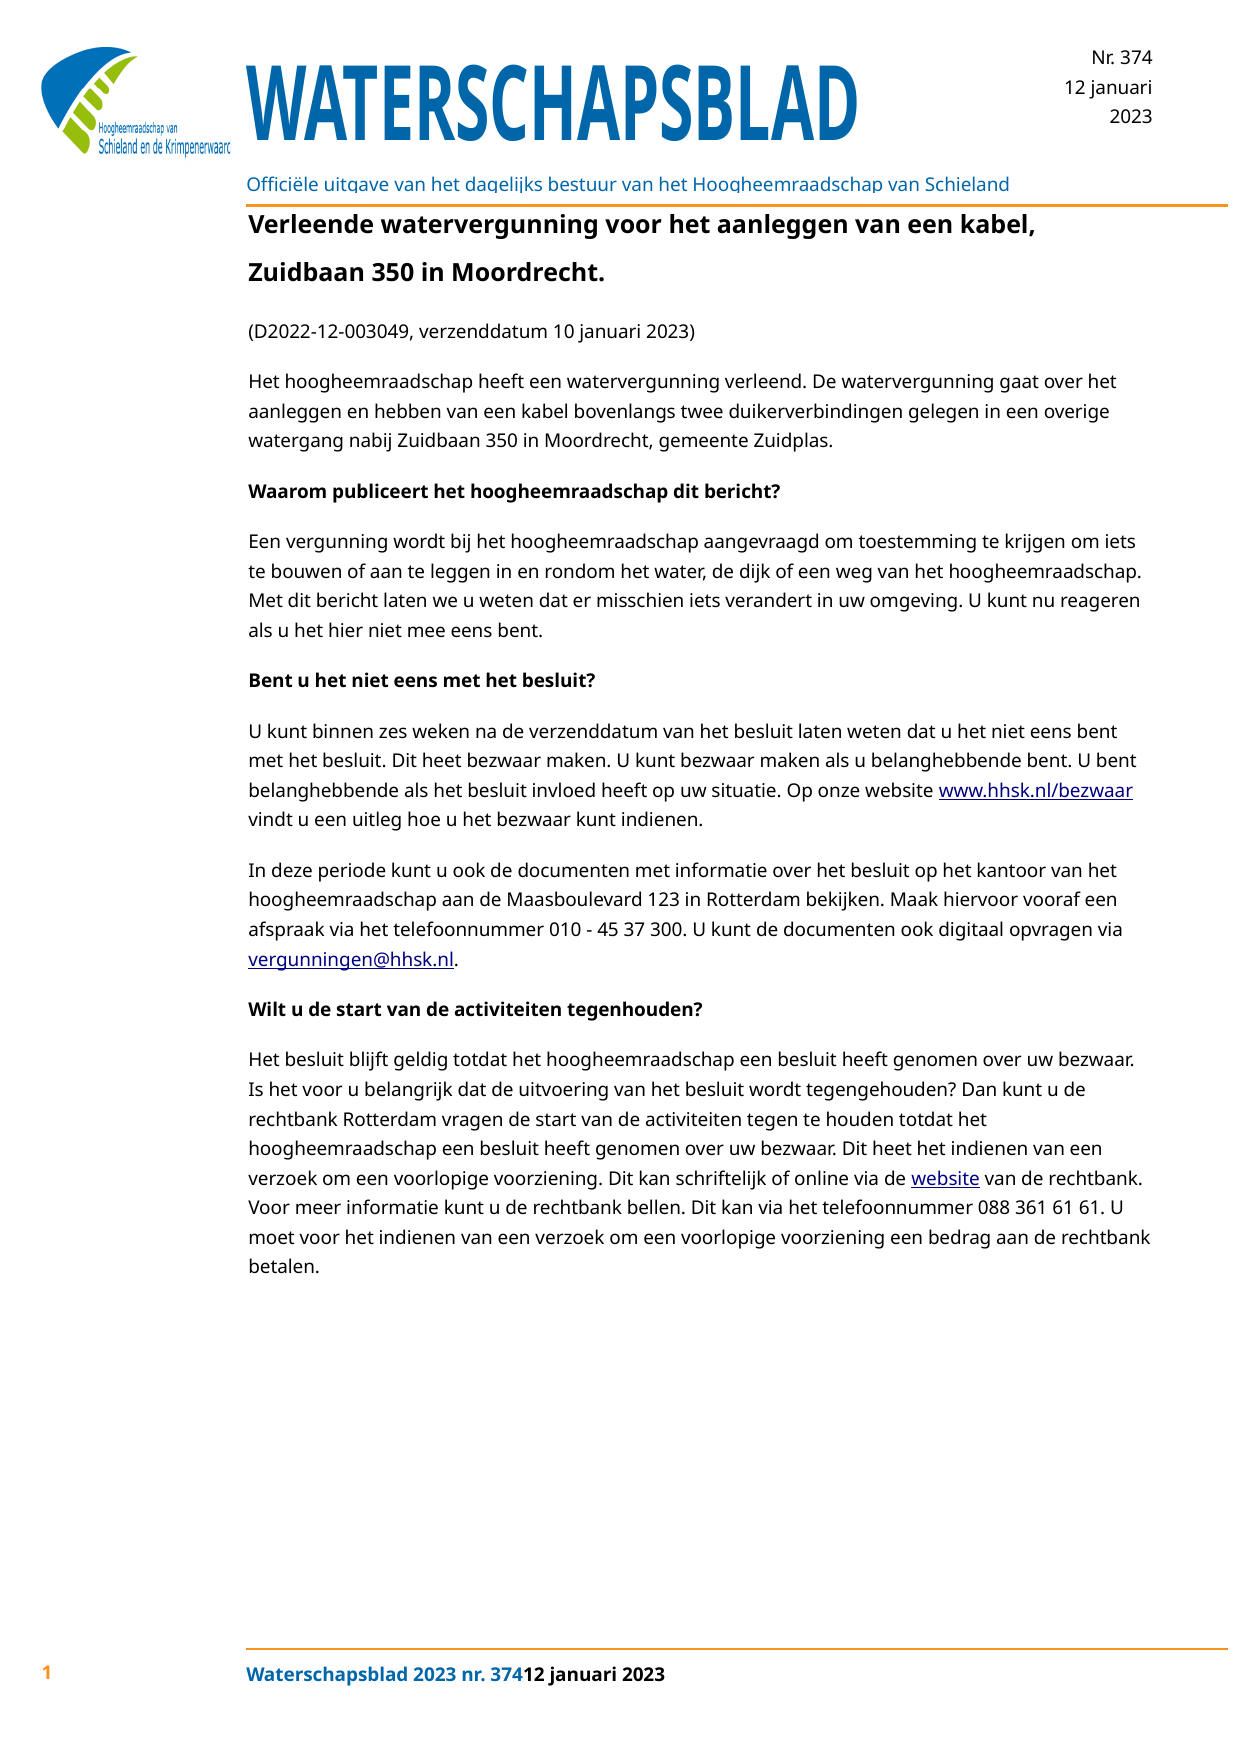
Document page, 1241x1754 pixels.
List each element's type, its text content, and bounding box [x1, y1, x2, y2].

text In deze periode kunt u ook de documenten met informatie over het besluit op het kantoor van het hoogheemraadschap aan de Maasboulevard 123 in Rotterdam bekijken. Maak hiervoor vooraf een afspraak via het telefoonnummer 010 - 45 37 300. U kunt de documenten ook digitaal opvragen via vergunningen@hhsk.nl. [248, 857, 1152, 972]
text (D2022-12-003049, verzenddatum 10 januari 2023) [248, 318, 1152, 344]
text Verleende watervergunning voor het aanleggen van een kabel, Zuidbaan 350 in Moordrecht. [248, 207, 1152, 288]
text Waarom publiceert het hoogheemraadschap dit bericht? [248, 478, 1152, 504]
text Bent u het niet eens met het besluit? [248, 667, 1152, 693]
picture [41, 47, 231, 172]
text Het hoogheemraadschap heeft een watervergunning verleend. De watervergunning gaat over het aanleggen en hebben van een kabel bovenlangs twee duikerverbindingen gelegen in een overige watergang nabij Zuidbaan 350 in Moordrecht, gemeente Zuidplas. [248, 368, 1152, 453]
text Wilt u de start van de activiteiten tegenhouden? [248, 996, 1152, 1022]
text U kunt binnen zes weken na de verzenddatum van het besluit laten weten dat u het niet eens bent met het besluit. Dit heet bezwaar maken. U kunt bezwaar maken als u belanghebbende bent. U bent belanghebbende als het besluit invloed heeft op uw situatie. Op onze website www.hhsk.nl/bezwaar vindt u een uitleg hoe u het bezwaar kunt indienen. [248, 718, 1152, 832]
text Het besluit blijft geldig totdat het hoogheemraadschap een besluit heeft genomen over uw bezwaar. Is het voor u belangrijk dat de uitvoering van het besluit wordt tegengehouden? Dan kunt u de rechtbank Rotterdam vragen de start van de activiteiten tegen te houden totdat het hoogheemraadschap een besluit heeft genomen over uw bezwaar. Dit heet het indienen van een verzoek om een voorlopige voorziening. Dit kan schriftelijk of online via de website van de rechtbank. Voor meer informatie kunt u de rechtbank bellen. Dit kan via het telefoonnummer 088 361 61 61. U moet voor het indienen van een verzoek om een voorlopige voorziening een bedrag aan de rechtbank betalen. [248, 1047, 1152, 1279]
text Een vergunning wordt bij het hoogheemraadschap aangevraagd om toestemming te krijgen om iets te bouwen of aan te leggen in en rondom het water, de dijk of een weg van het hoogheemraadschap. Met dit bericht laten we u weten dat er misschien iets verandert in uw omgeving. U kunt nu reageren als u het hier niet mee eens bent. [248, 528, 1152, 643]
